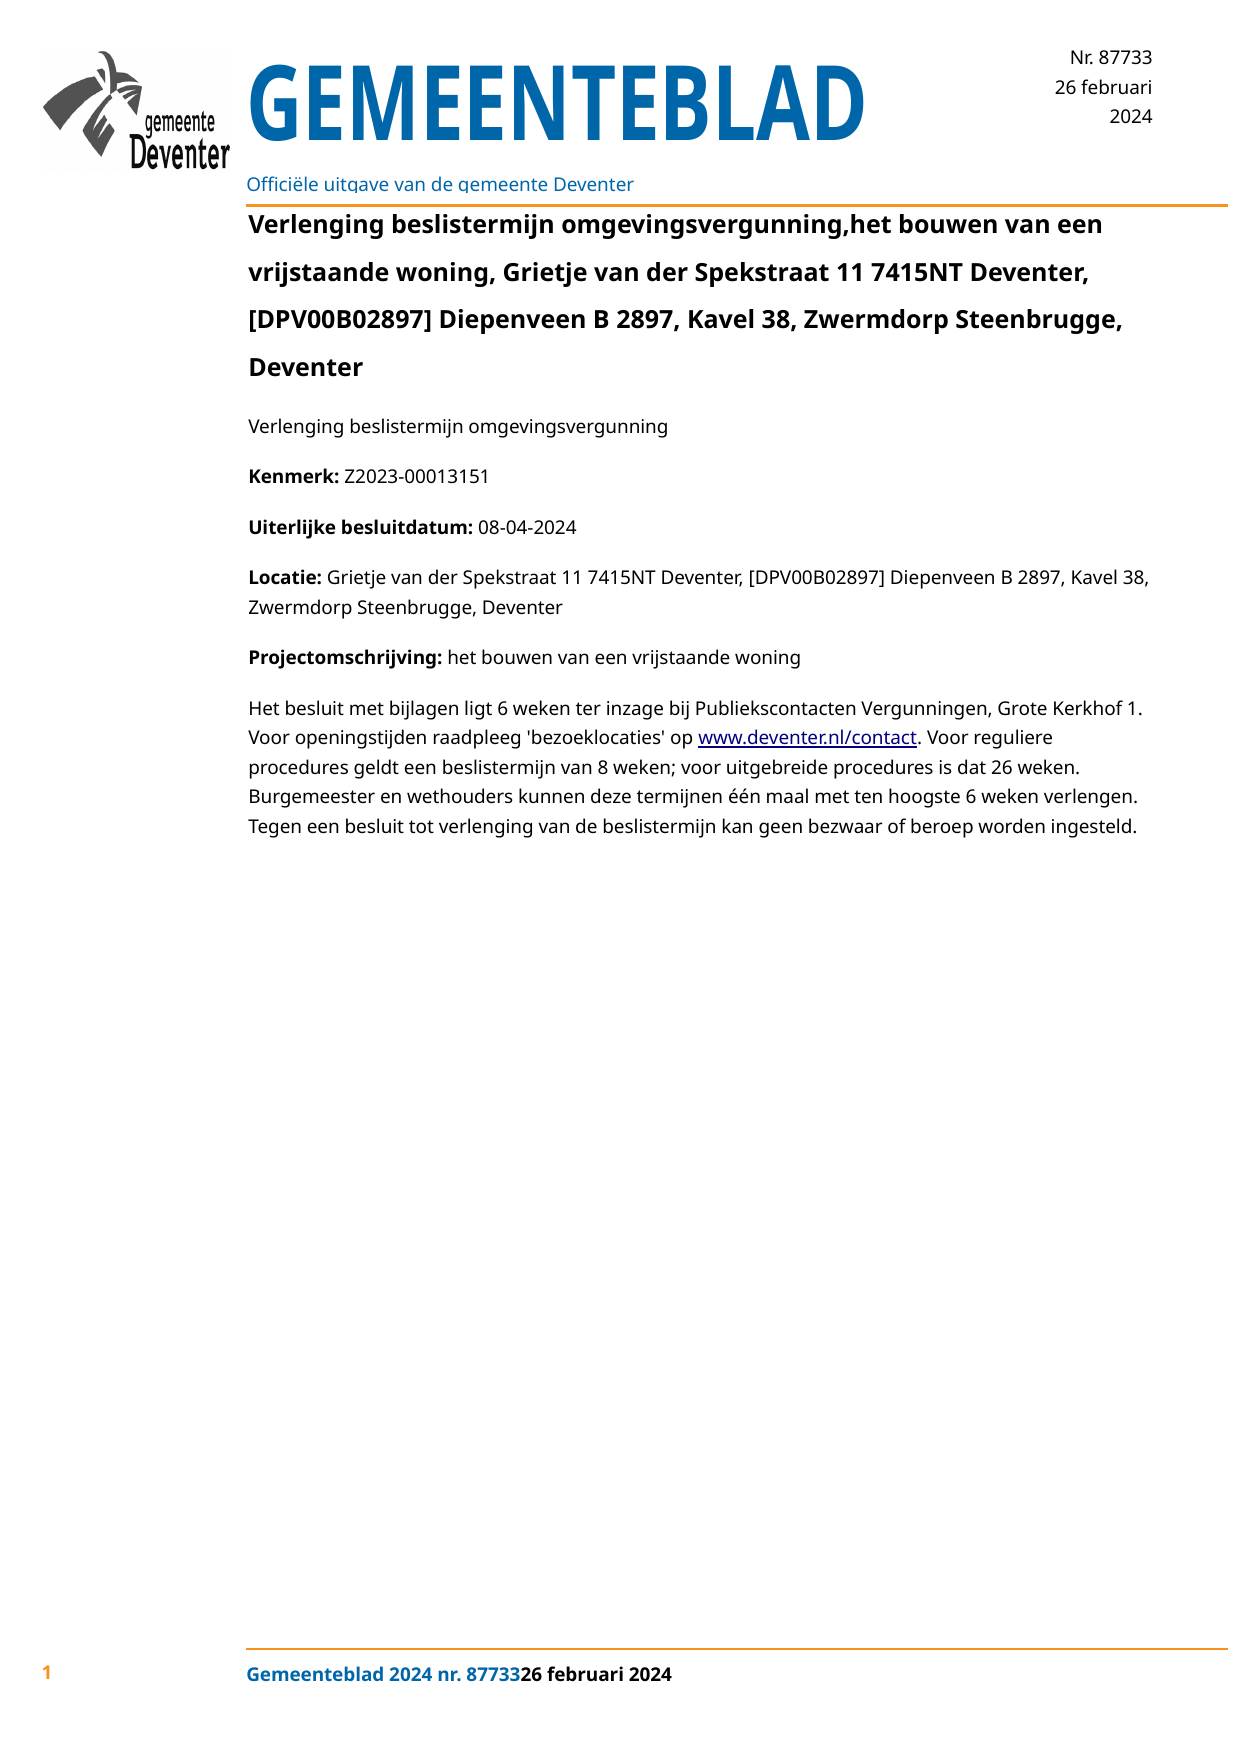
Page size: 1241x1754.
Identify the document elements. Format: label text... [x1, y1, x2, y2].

text Kenmerk: Z2023-00013151 [248, 463, 1152, 489]
text Verlenging beslistermijn omgevingsvergunning [248, 413, 1152, 439]
text Projectomschrijving: het bouwen van een vrijstaande woning [248, 644, 1152, 670]
text Uiterlijke besluitdatum: 08-04-2024 [248, 514, 1152, 540]
text Het besluit met bijlagen ligt 6 weken ter inzage bij Publiekscontacten Vergunningen, Grote Kerkhof 1. Voor openingstijden raadpleeg 'bezoeklocaties' op www.deventer.nl/contact. Voor reguliere procedures geldt een beslistermijn van 8 weken; voor uitgebreide procedures is dat 26 weken. Burgemeester en wethouders kunnen deze termijnen één maal met ten hoogste 6 weken verlengen. Tegen een besluit tot verlenging van de beslistermijn kan geen bezwaar of beroep worden ingesteld. [248, 695, 1152, 839]
picture [41, 47, 231, 172]
text Verlenging beslistermijn omgevingsvergunning,het bouwen van een vrijstaande woning, Grietje van der Spekstraat 11 7415NT Deventer, [DPV00B02897] Diepenveen B 2897, Kavel 38, Zwermdorp Steenbrugge, Deventer [248, 207, 1152, 384]
text Locatie: Grietje van der Spekstraat 11 7415NT Deventer, [DPV00B02897] Diepenveen B 2897, Kavel 38, Zwermdorp Steenbrugge, Deventer [248, 564, 1152, 620]
